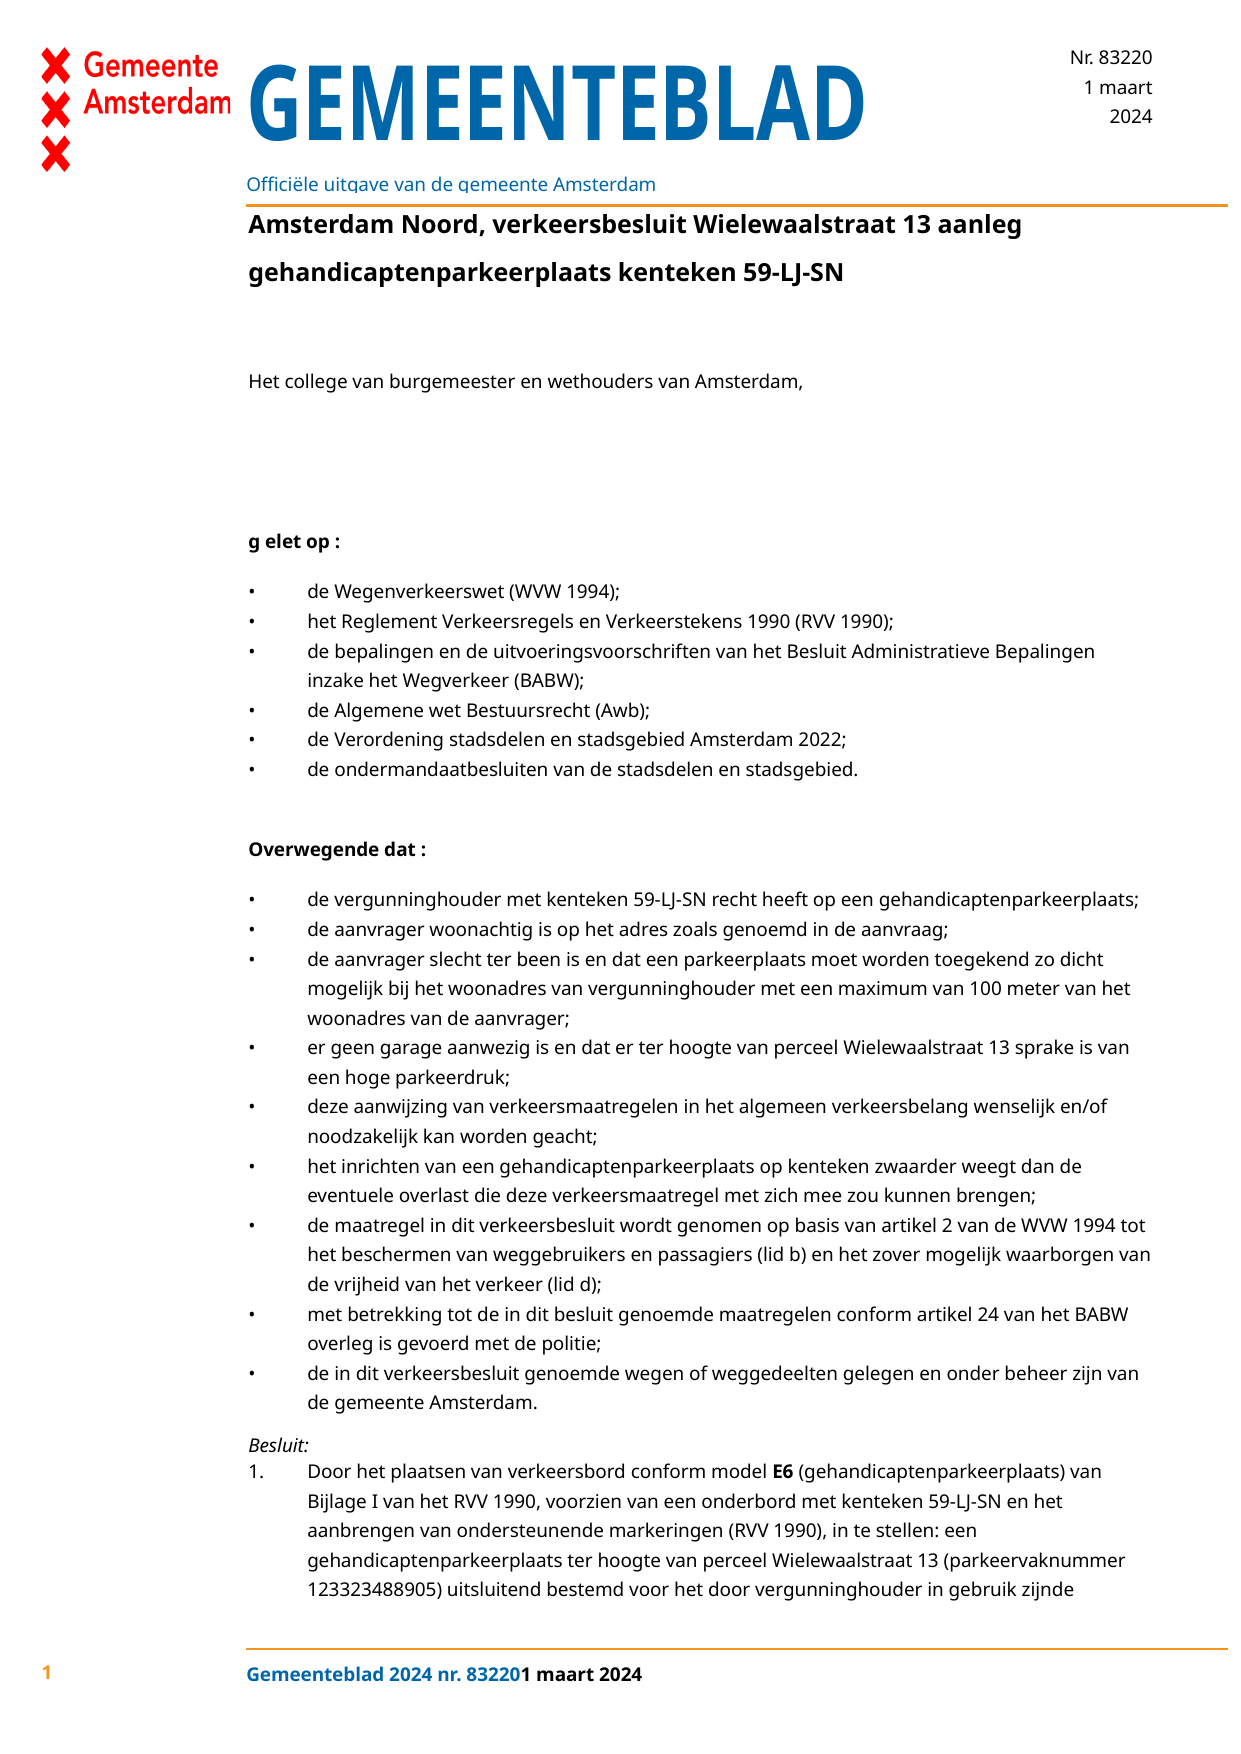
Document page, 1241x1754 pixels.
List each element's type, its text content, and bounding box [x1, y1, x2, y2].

list het inrichten van een gehandicaptenparkeerplaats op kenteken zwaarder weegt dan de eventuele overlast die deze verkeersmaatregel met zich mee zou kunnen brengen; [248, 1153, 1152, 1208]
list de Verordening stadsdelen en stadsgebied Amsterdam 2022; [248, 727, 1152, 752]
list de bepalingen en de uitvoeringsvoorschriften van het Besluit Administratieve Bepalingen inzake het Wegverkeer (BABW); [248, 638, 1152, 693]
list de Wegenverkeerswet (WVW 1994); [248, 579, 1152, 604]
text Amsterdam Noord, verkeersbesluit Wielewaalstraat 13 aanleg gehandicaptenparkeerplaats kenteken 59-LJ-SN [248, 207, 1152, 288]
text Overwegende dat : [248, 836, 1152, 862]
list de in dit verkeersbesluit genoemde wegen of weggedeelten gelegen en onder beheer zijn van de gemeente Amsterdam. [248, 1360, 1152, 1415]
list het Reglement Verkeersregels en Verkeerstekens 1990 (RVV 1990); [248, 608, 1152, 634]
text g elet op : [248, 528, 1152, 554]
list de aanvrager woonachtig is op het adres zoals genoemd in de aanvraag; [248, 916, 1152, 942]
list de aanvrager slecht ter been is en dat een parkeerplaats moet worden toegekend zo dicht mogelijk bij het woonadres van vergunninghouder met een maximum van 100 meter van het woonadres van de aanvrager; [248, 946, 1152, 1031]
list de Algemene wet Bestuursrecht (Awb); [248, 697, 1152, 723]
picture [41, 47, 231, 172]
list deze aanwijzing van verkeersmaatregelen in het algemeen verkeersbelang wenselijk en/of noodzakelijk kan worden geacht; [248, 1094, 1152, 1149]
list de vergunninghouder met kenteken 59-LJ-SN recht heeft op een gehandicaptenparkeerplaats; [248, 887, 1152, 912]
list er geen garage aanwezig is en dat er ter hoogte van perceel Wielewaalstraat 13 sprake is van een hoge parkeerdruk; [248, 1034, 1152, 1090]
list Door het plaatsen van verkeersbord conform model E6 (gehandicaptenparkeerplaats) van Bijlage I van het RVV 1990, voorzien van een onderbord met kenteken 59-LJ-SN en het aanbrengen van ondersteunende markeringen (RVV 1990), in te stellen: een gehandicaptenparkeerplaats ter hoogte van perceel Wielewaalstraat 13 (parkeervaknummer 123323488905) uitsluitend bestemd voor het door vergunninghouder in gebruik zijnde [248, 1458, 1152, 1602]
list de maatregel in dit verkeersbesluit wordt genomen op basis van artikel 2 van de WVW 1994 tot het beschermen van weggebruikers en passagiers (lid b) en het zover mogelijk waarborgen van de vrijheid van het verkeer (lid d); [248, 1212, 1152, 1297]
list met betrekking tot de in dit besluit genoemde maatregelen conform artikel 24 van het BABW overleg is gevoerd met de politie; [248, 1301, 1152, 1356]
text Besluit: [248, 1433, 1152, 1458]
text Het college van burgemeester en wethouders van Amsterdam, [248, 368, 1152, 394]
list de ondermandaatbesluiten van de stadsdelen en stadsgebied. [248, 756, 1152, 782]
